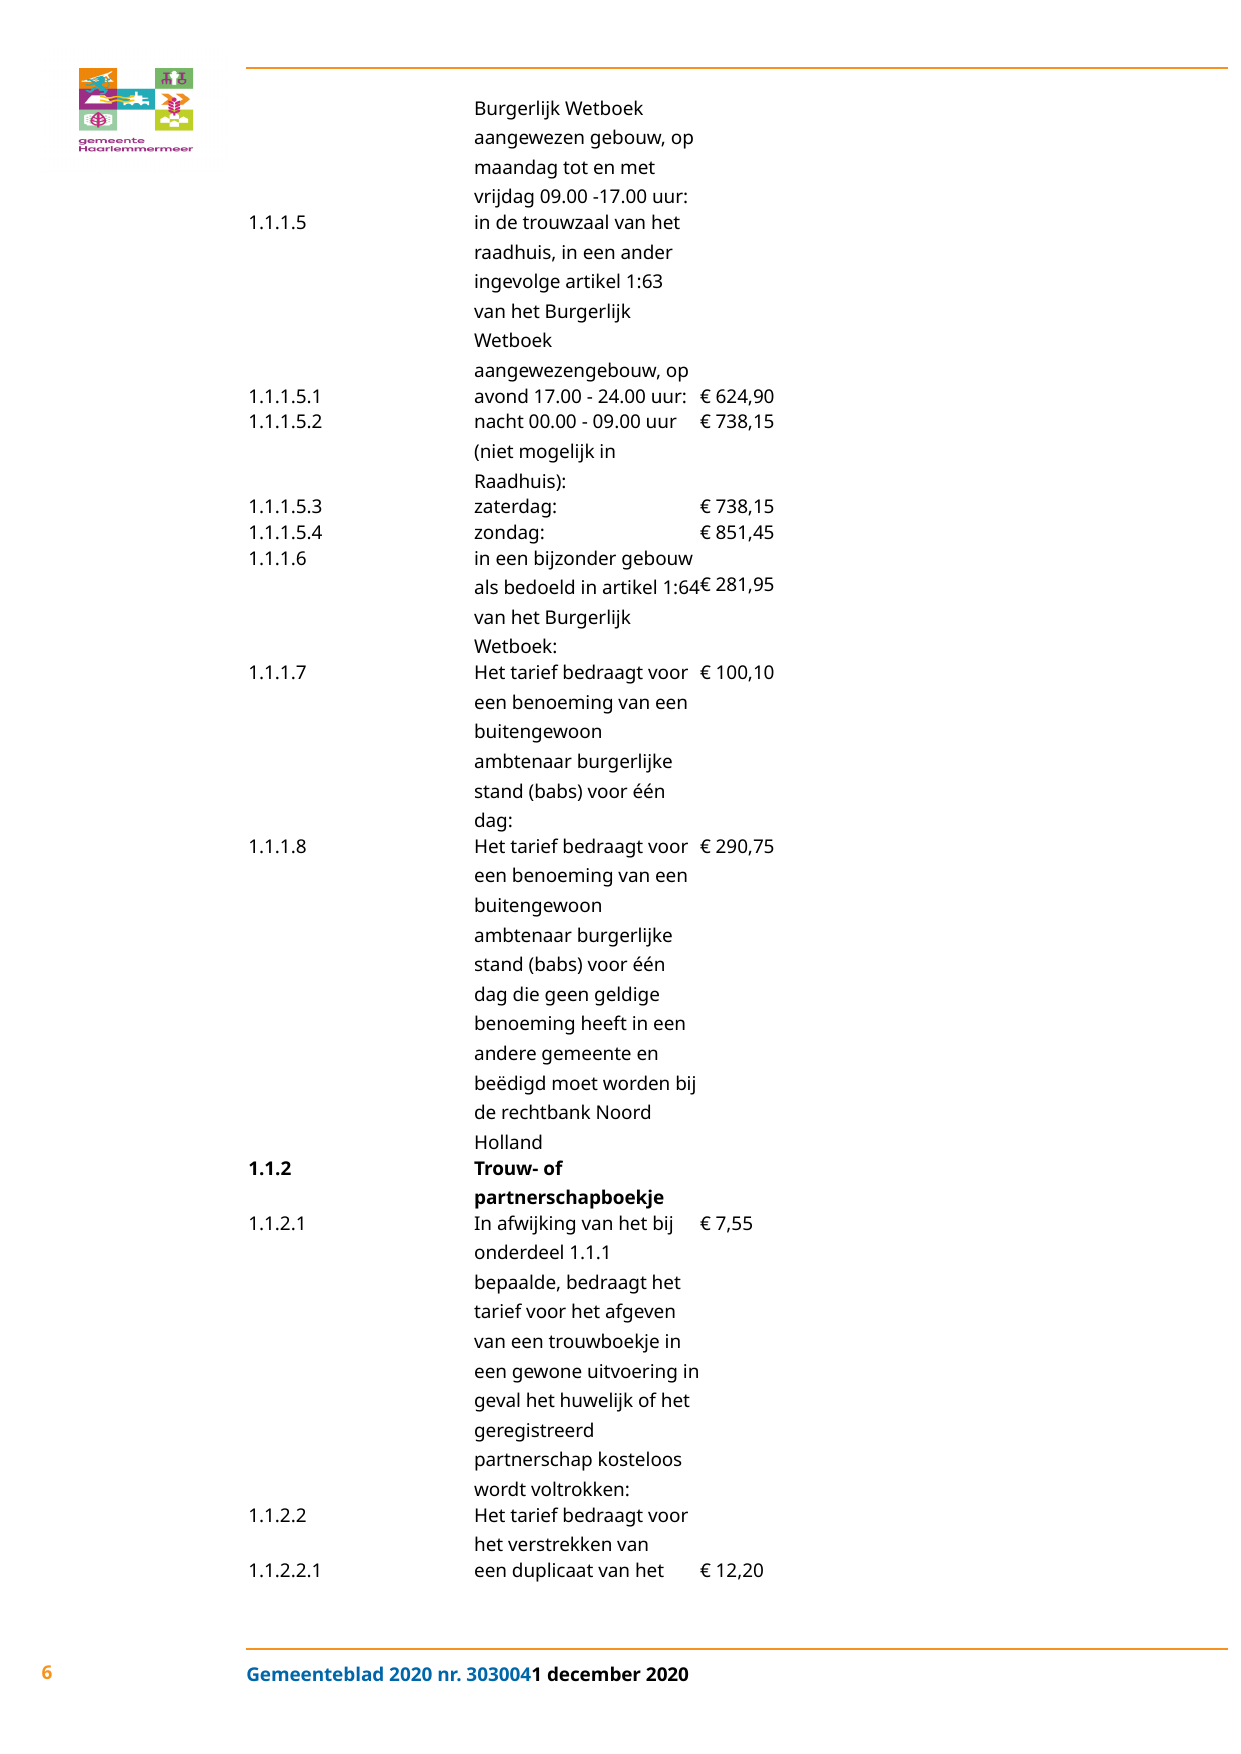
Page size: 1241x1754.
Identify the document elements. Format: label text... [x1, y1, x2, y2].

table_cell [926, 660, 1152, 833]
table_cell [926, 209, 1152, 383]
table_cell € 12,20 [700, 1557, 926, 1583]
table_cell [926, 519, 1152, 545]
table_cell [700, 95, 926, 209]
table_cell 1.1.1.5.3 [248, 494, 474, 519]
table_cell € 100,10 [700, 660, 926, 833]
table_cell 1.1.2 [248, 1155, 474, 1210]
table_cell een duplicaat van het [474, 1557, 700, 1583]
table_cell Het tarief bedraagt voor een benoeming van een buitengewoon ambtenaar burgerlijke stand (babs) voor één dag die geen geldige benoeming heeft in een andere gemeente en beëdigd moet worden bij de rechtbank Noord Holland [474, 833, 700, 1155]
table_cell [248, 95, 474, 209]
table_cell 1.1.1.5 [248, 209, 474, 383]
table_cell zondag: [474, 519, 700, 545]
table_cell [926, 95, 1152, 209]
table_cell 1.1.1.7 [248, 660, 474, 833]
table_cell [700, 1502, 926, 1557]
table_cell nacht 00.00 - 09.00 uur (niet mogelijk in Raadhuis): [474, 409, 700, 493]
table_cell 1.1.1.6 [248, 545, 474, 659]
table_cell Het tarief bedraagt voor het verstrekken van [474, 1502, 700, 1557]
table_cell [700, 1155, 926, 1210]
table_cell € 738,15 [700, 409, 926, 493]
table_cell € 738,15 [700, 494, 926, 519]
table_cell [926, 1502, 1152, 1557]
table_cell Het tarief bedraagt voor een benoeming van een buitengewoon ambtenaar burgerlijke stand (babs) voor één dag: [474, 660, 700, 833]
table_cell 1.1.1.5.1 [248, 383, 474, 409]
table_cell € 281,95 [700, 571, 926, 659]
table_cell [926, 833, 1152, 1155]
table_cell [926, 1155, 1152, 1210]
table_cell [926, 409, 1152, 493]
table_cell In afwijking van het bij onderdeel 1.1.1 bepaalde, bedraagt het tarief voor het afgeven van een trouwboekje in een gewone uitvoering in geval het huwelijk of het geregistreerd partnerschap kosteloos wordt voltrokken: [474, 1210, 700, 1502]
table_cell 1.1.2.1 [248, 1210, 474, 1502]
table_cell € 851,45 [700, 519, 926, 545]
table_cell 1.1.2.2 [248, 1502, 474, 1557]
table_cell [926, 1210, 1152, 1502]
table_cell 1.1.1.5.4 [248, 519, 474, 545]
table_cell zaterdag: [474, 494, 700, 519]
table_cell 1.1.2.2.1 [248, 1557, 474, 1583]
table_cell in een bijzonder gebouw als bedoeld in artikel 1:64 van het Burgerlijk Wetboek: [474, 545, 700, 659]
table_cell [926, 571, 1152, 659]
table_cell € 290,75 [700, 833, 926, 1155]
table_cell Trouw- of partnerschapboekje [474, 1155, 700, 1210]
table_cell € 7,55 [700, 1210, 926, 1502]
table_cell 1.1.1.5.2 [248, 409, 474, 493]
table_cell avond 17.00 - 24.00 uur: [474, 383, 700, 409]
table_cell in de trouwzaal van het raadhuis, in een ander ingevolge artikel 1:63 van het Burgerlijk Wetboek aangewezengebouw, op [474, 209, 700, 383]
table_cell € 624,90 [700, 383, 926, 409]
table_cell [926, 383, 1152, 409]
table_cell Burgerlijk Wetboek aangewezen gebouw, op maandag tot en met vrijdag 09.00 -17.00 uur: [474, 95, 700, 209]
table_cell 1.1.1.8 [248, 833, 474, 1155]
table_cell [700, 209, 926, 383]
table_cell [926, 494, 1152, 519]
picture [41, 47, 231, 172]
table_cell [700, 545, 926, 571]
table_cell [926, 1557, 1152, 1583]
table_cell [926, 545, 1152, 571]
